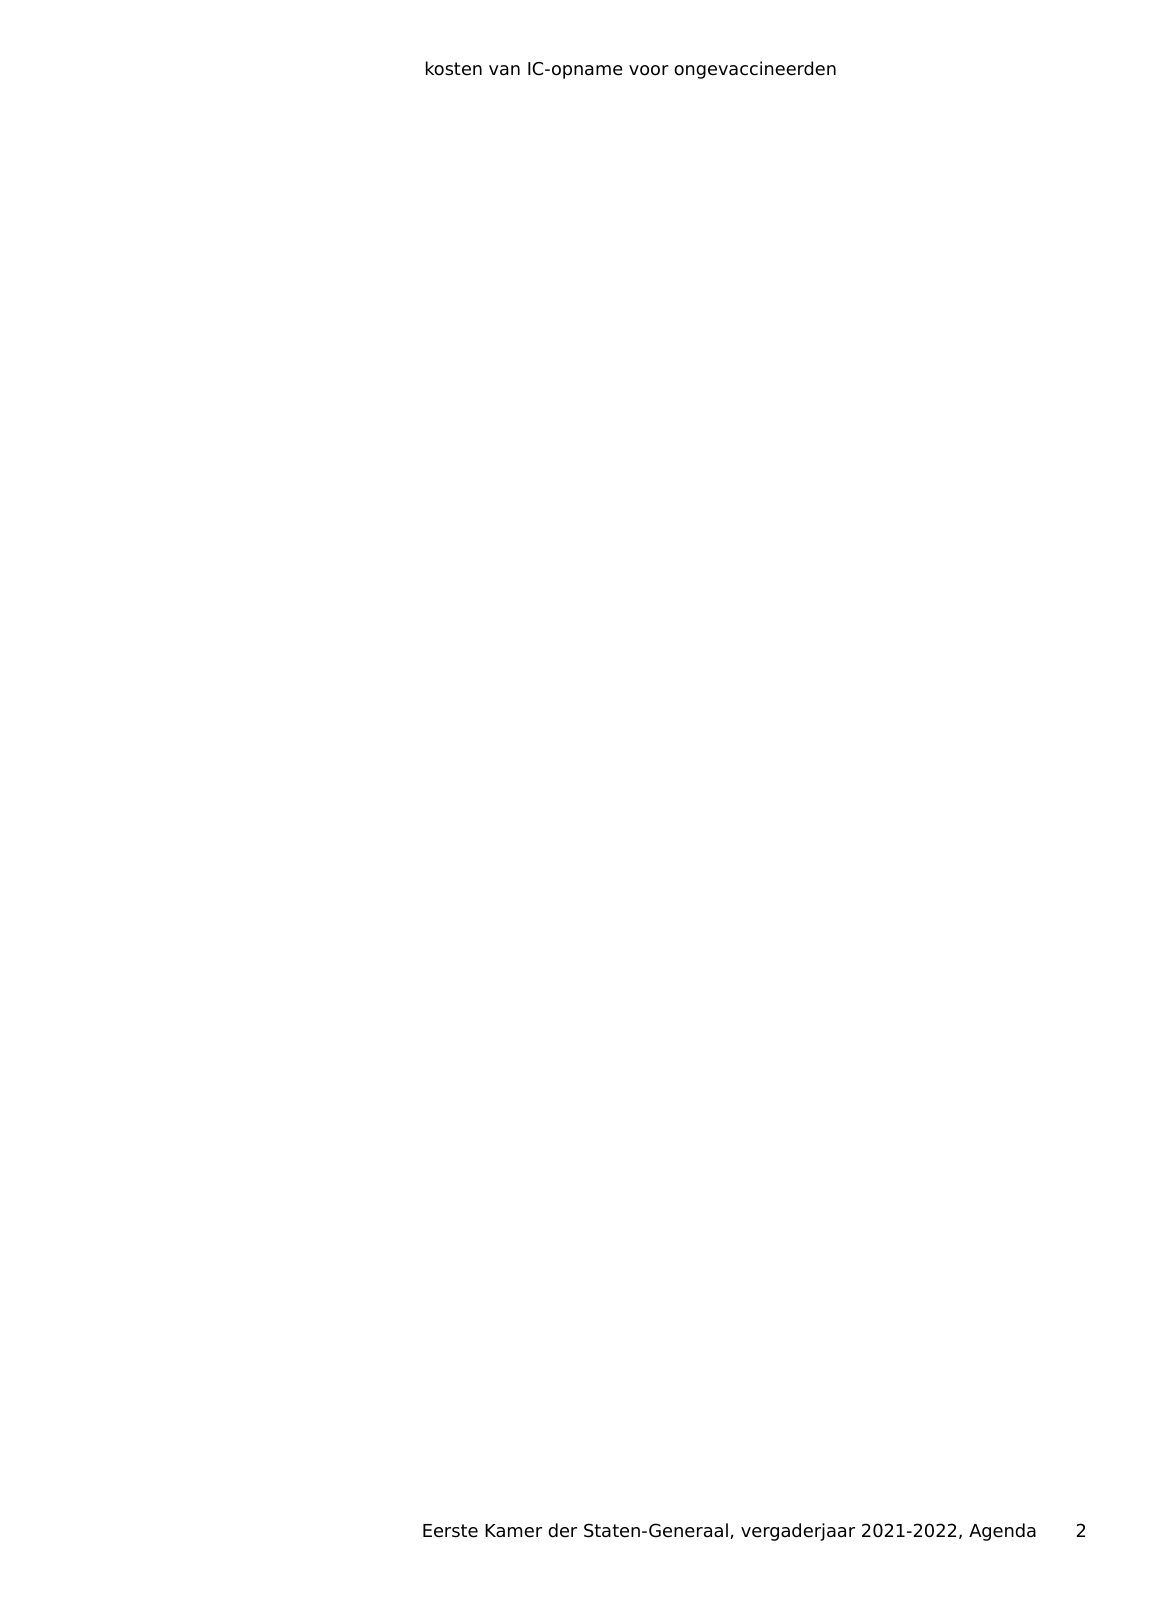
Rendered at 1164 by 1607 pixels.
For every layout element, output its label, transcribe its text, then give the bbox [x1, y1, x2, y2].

table_cell kosten van IC-opname voor ongevaccineerden [418, 59, 1087, 80]
table_cell [401, 59, 418, 80]
table_cell [77, 59, 401, 80]
